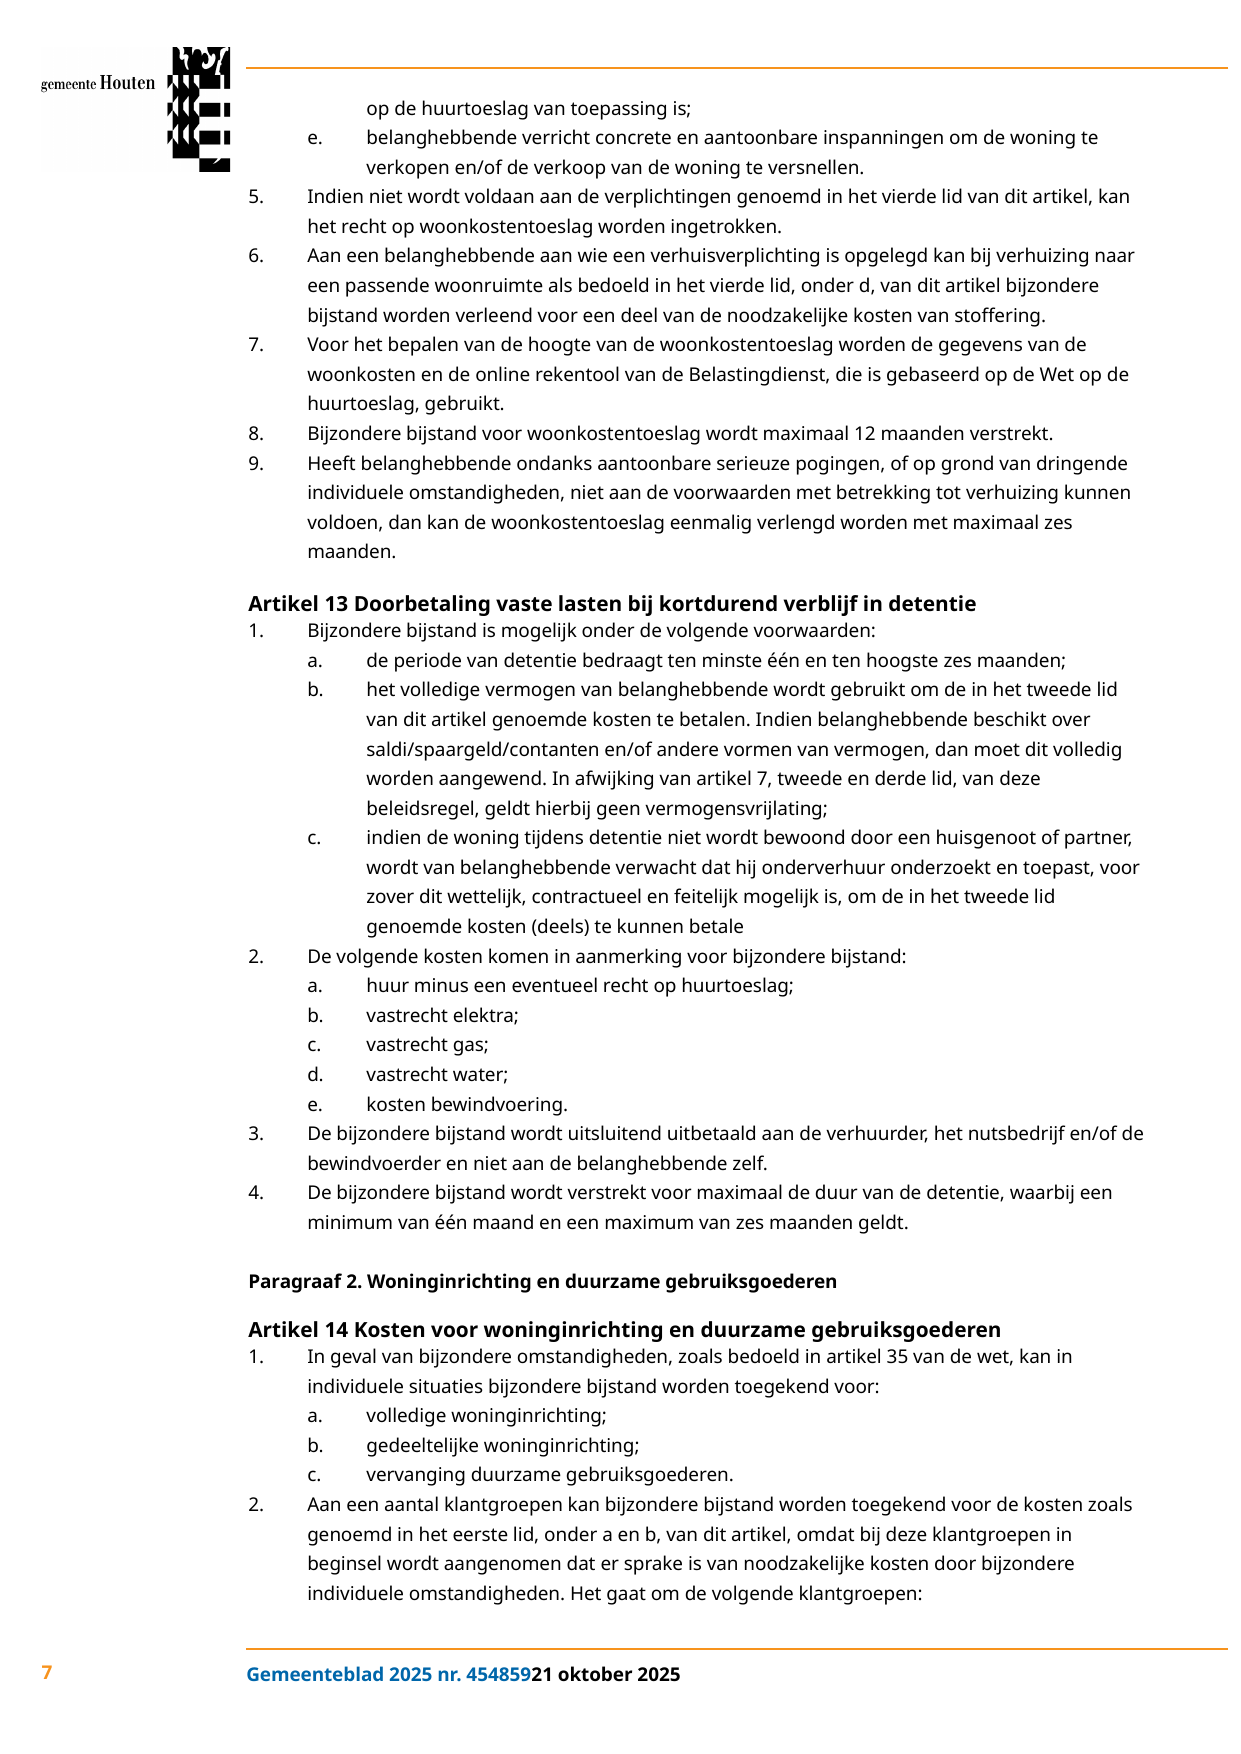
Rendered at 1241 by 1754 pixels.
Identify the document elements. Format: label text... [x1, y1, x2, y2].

list De bijzondere bijstand wordt uitsluitend uitbetaald aan de verhuurder, het nutsbedrijf en/of de bewindvoerder en niet aan de belanghebbende zelf. [248, 1120, 1152, 1176]
list Aan een belanghebbende aan wie een verhuisverplichting is opgelegd kan bij verhuizing naar een passende woonruimte als bedoeld in het vierde lid, onder d, van dit artikel bijzondere bijstand worden verleend voor een deel van de noodzakelijke kosten van stoffering. [248, 243, 1152, 328]
list De bijzondere bijstand wordt verstrekt voor maximaal de duur van de detentie, waarbij een minimum van één maand en een maximum van zes maanden geldt. [248, 1179, 1152, 1235]
list vastrecht elektra; [307, 1002, 1152, 1028]
picture [41, 47, 231, 172]
list belanghebbende verricht concrete en aantoonbare inspanningen om de woning te verkopen en/of de verkoop van de woning te versnellen. [307, 124, 1152, 180]
list indien de woning tijdens detentie niet wordt bewoond door een huisgenoot of partner, wordt van belanghebbende verwacht dat hij onderverhuur onderzoekt en toepast, voor zover dit wettelijk, contractueel en feitelijk mogelijk is, om de in het tweede lid genoemde kosten (deels) te kunnen betale [307, 824, 1152, 939]
list het volledige vermogen van belanghebbende wordt gebruikt om de in het tweede lid van dit artikel genoemde kosten te betalen. Indien belanghebbende beschikt over saldi/spaargeld/contanten en/of andere vormen van vermogen, dan moet dit volledig worden aangewend. In afwijking van artikel 7, tweede en derde lid, van deze beleidsregel, geldt hierbij geen vermogensvrijlating; [307, 677, 1152, 821]
list Indien niet wordt voldaan aan de verplichtingen genoemd in het vierde lid van dit artikel, kan het recht op woonkostentoeslag worden ingetrokken. [248, 183, 1152, 239]
text Artikel 13 Doorbetaling vaste lasten bij kortdurend verblijf in detentie [248, 589, 1152, 617]
list vastrecht gas; [307, 1032, 1152, 1057]
list vastrecht water; [307, 1061, 1152, 1087]
text Artikel 14 Kosten voor woninginrichting en duurzame gebruiksgoederen [248, 1315, 1152, 1343]
list Aan een aantal klantgroepen kan bijzondere bijstand worden toegekend voor de kosten zoals genoemd in het eerste lid, onder a en b, van dit artikel, omdat bij deze klantgroepen in beginsel wordt aangenomen dat er sprake is van noodzakelijke kosten door bijzondere individuele omstandigheden. Het gaat om de volgende klantgroepen: [248, 1491, 1152, 1606]
list op de huurtoeslag van toepassing is; [307, 95, 1152, 121]
list Voor het bepalen van de hoogte van de woonkostentoeslag worden de gegevens van de woonkosten en de online rekentool van de Belastingdienst, die is gebaseerd op de Wet op de huurtoeslag, gebruikt. [248, 331, 1152, 416]
list Bijzondere bijstand voor woonkostentoeslag wordt maximaal 12 maanden verstrekt. [248, 420, 1152, 446]
list gedeeltelijke woninginrichting; [307, 1432, 1152, 1458]
list huur minus een eventueel recht op huurtoeslag; [307, 972, 1152, 998]
list Bijzondere bijstand is mogelijk onder de volgende voorwaarden: [248, 617, 1152, 643]
list kosten bewindvoering. [307, 1091, 1152, 1116]
list De volgende kosten komen in aanmerking voor bijzondere bijstand: [248, 943, 1152, 968]
list Heeft belanghebbende ondanks aantoonbare serieuze pogingen, of op grond van dringende individuele omstandigheden, niet aan de voorwaarden met betrekking tot verhuizing kunnen voldoen, dan kan de woonkostentoeslag eenmalig verlengd worden met maximaal zes maanden. [248, 450, 1152, 564]
text Paragraaf 2. Woninginrichting en duurzame gebruiksgoederen [248, 1268, 1152, 1294]
list volledige woninginrichting; [307, 1402, 1152, 1428]
list In geval van bijzondere omstandigheden, zoals bedoeld in artikel 35 van de wet, kan in individuele situaties bijzondere bijstand worden toegekend voor: [248, 1343, 1152, 1398]
list vervanging duurzame gebruiksgoederen. [307, 1462, 1152, 1487]
list de periode van detentie bedraagt ten minste één en ten hoogste zes maanden; [307, 647, 1152, 673]
